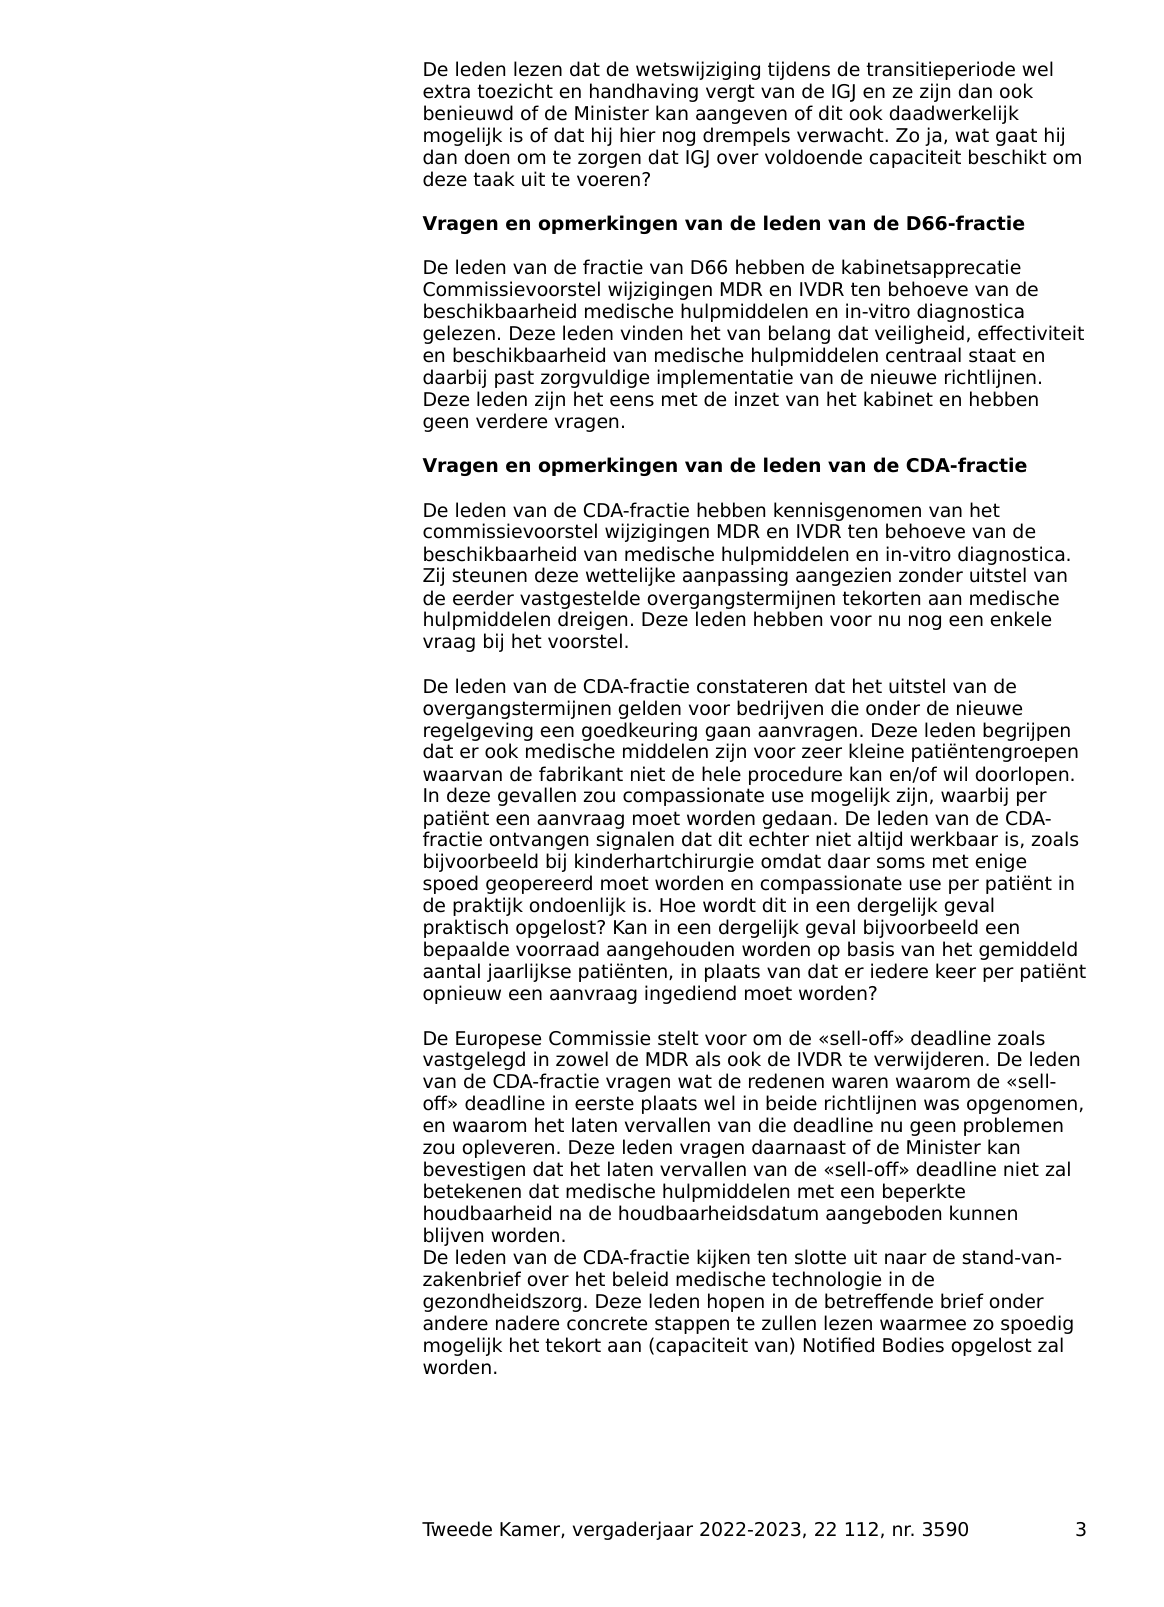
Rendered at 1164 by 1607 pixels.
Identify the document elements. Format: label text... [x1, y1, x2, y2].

text De leden van de CDA-fractie hebben kennisgenomen van het commissievoorstel wijzigingen MDR en IVDR ten behoeve van de beschikbaarheid van medische hulpmiddelen en in-vitro diagnostica. Zij steunen deze wettelijke aanpassing aangezien zonder uitstel van de eerder vastgestelde overgangstermijnen tekorten aan medische hulpmiddelen dreigen. Deze leden hebben voor nu nog een enkele vraag bij het voorstel. [422, 499, 1087, 653]
text De leden van de CDA-fractie constateren dat het uitstel van de overgangstermijnen gelden voor bedrijven die onder de nieuwe regelgeving een goedkeuring gaan aanvragen. Deze leden begrijpen dat er ook medische middelen zijn voor zeer kleine patiëntengroepen waarvan de fabrikant niet de hele procedure kan en/of wil doorlopen. In deze gevallen zou compassionate use mogelijk zijn, waarbij per patiënt een aanvraag moet worden gedaan. De leden van de CDA-fractie ontvangen signalen dat dit echter niet altijd werkbaar is, zoals bijvoorbeeld bij kinderhartchirurgie omdat daar soms met enige spoed geopereerd moet worden en compassionate use per patiënt in de praktijk ondoenlijk is. Hoe wordt dit in een dergelijk geval praktisch opgelost? Kan in een dergelijk geval bijvoorbeeld een bepaalde voorraad aangehouden worden op basis van het gemiddeld aantal jaarlijkse patiënten, in plaats van dat er iedere keer per patiënt opnieuw een aanvraag ingediend moet worden? [422, 676, 1087, 1005]
text De leden van de fractie van D66 hebben de kabinetsapprecatie Commissievoorstel wijzigingen MDR en IVDR ten behoeve van de beschikbaarheid medische hulpmiddelen en in-vitro diagnostica gelezen. Deze leden vinden het van belang dat veiligheid, effectiviteit en beschikbaarheid van medische hulpmiddelen centraal staat en daarbij past zorgvuldige implementatie van de nieuwe richtlijnen. Deze leden zijn het eens met de inzet van het kabinet en hebben geen verdere vragen. [422, 257, 1087, 433]
text De Europese Commissie stelt voor om de «sell-off» deadline zoals vastgelegd in zowel de MDR als ook de IVDR te verwijderen. De leden van de CDA-fractie vragen wat de redenen waren waarom de «sell-off» deadline in eerste plaats wel in beide richtlijnen was opgenomen, en waarom het laten vervallen van die deadline nu geen problemen zou opleveren. Deze leden vragen daarnaast of de Minister kan bevestigen dat het laten vervallen van de «sell-off» deadline niet zal betekenen dat medische hulpmiddelen met een beperkte houdbaarheid na de houdbaarheidsdatum aangeboden kunnen blijven worden. [422, 1027, 1087, 1247]
subtitle Vragen en opmerkingen van de leden van de D66-fractie [422, 213, 1087, 235]
text De leden van de CDA-fractie kijken ten slotte uit naar de stand-van-zakenbrief over het beleid medische technologie in de gezondheidszorg. Deze leden hopen in de betreffende brief onder andere nadere concrete stappen te zullen lezen waarmee zo spoedig mogelijk het tekort aan (capaciteit van) Notified Bodies opgelost zal worden. [422, 1247, 1087, 1379]
text De leden lezen dat de wetswijziging tijdens de transitieperiode wel extra toezicht en handhaving vergt van de IGJ en ze zijn dan ook benieuwd of de Minister kan aangeven of dit ook daadwerkelijk mogelijk is of dat hij hier nog drempels verwacht. Zo ja, wat gaat hij dan doen om te zorgen dat IGJ over voldoende capaciteit beschikt om deze taak uit te voeren? [422, 59, 1087, 191]
subtitle Vragen en opmerkingen van de leden van de CDA-fractie [422, 455, 1087, 477]
